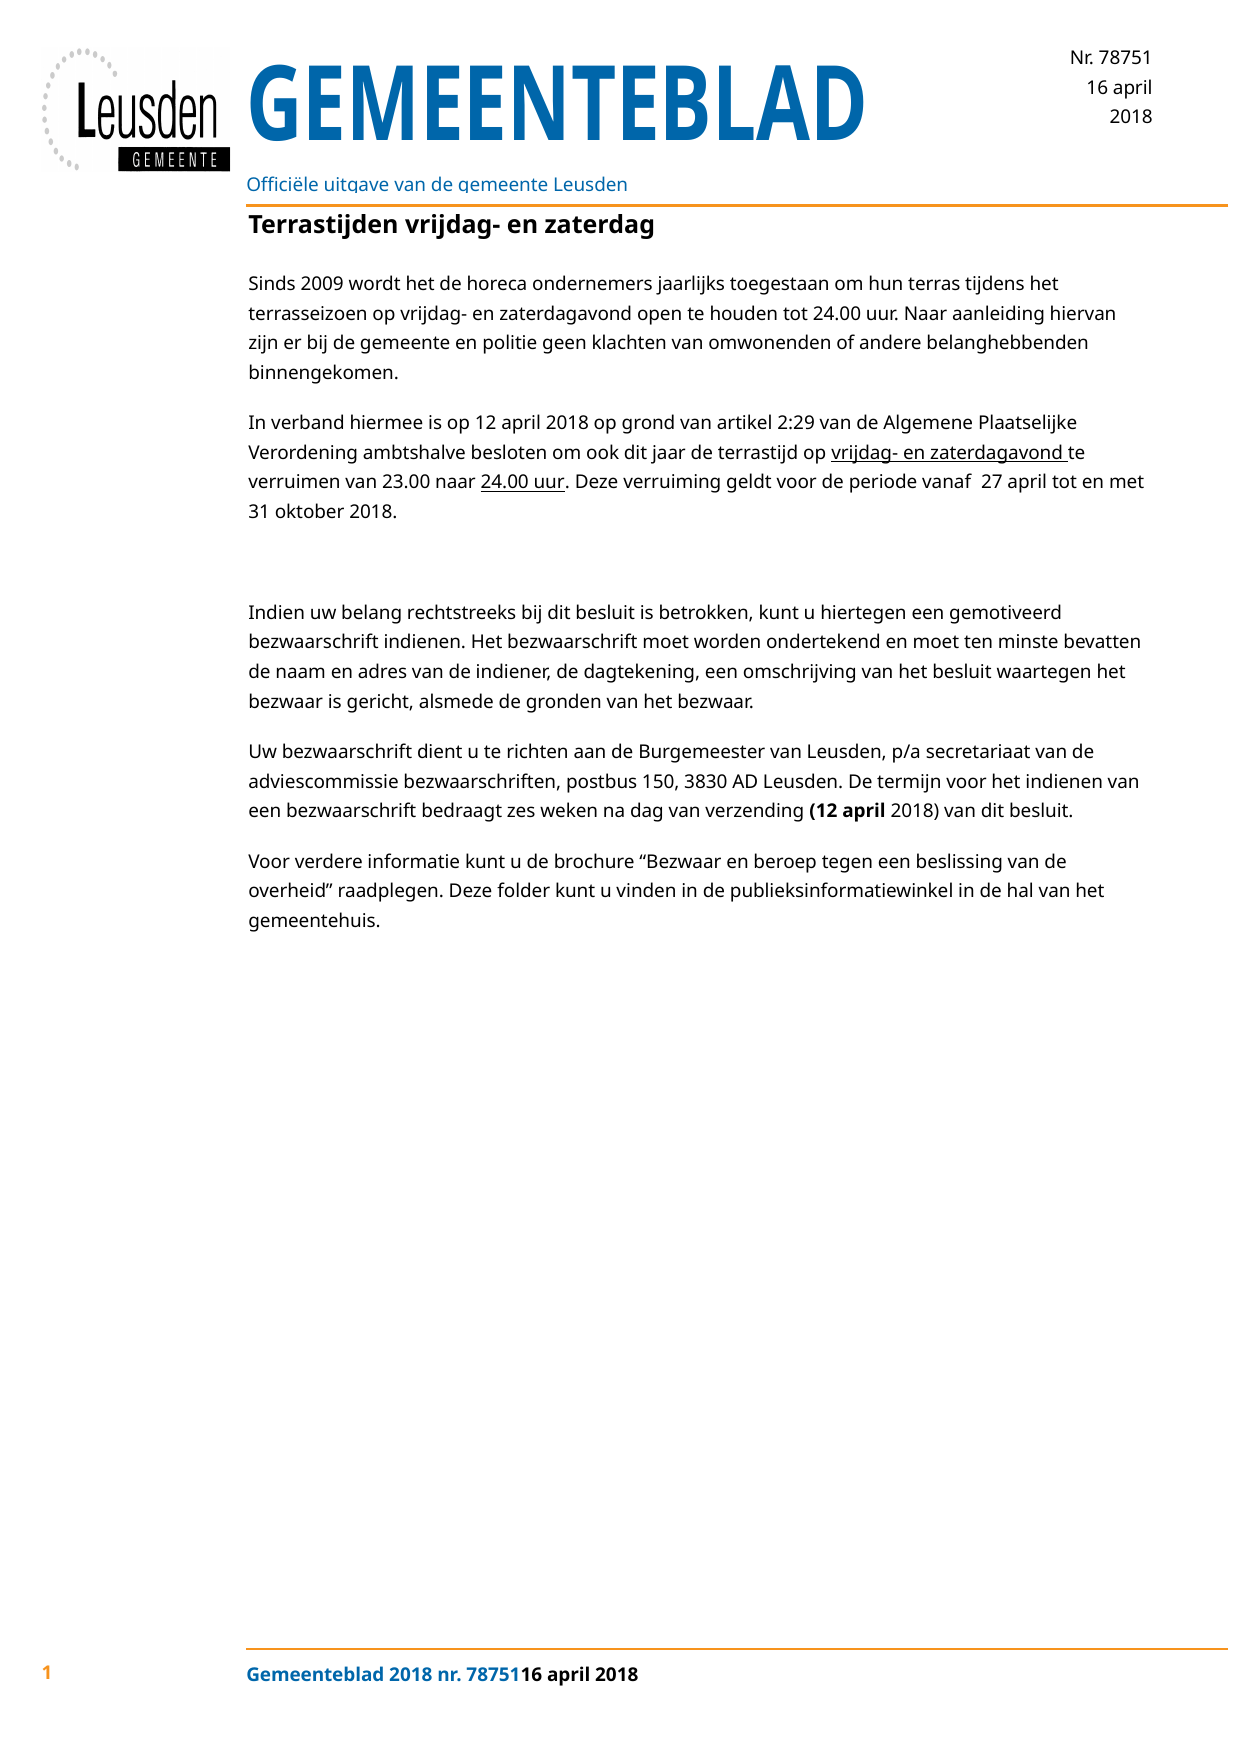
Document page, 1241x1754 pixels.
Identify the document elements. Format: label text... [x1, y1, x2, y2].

text Sinds 2009 wordt het de horeca ondernemers jaarlijks toegestaan om hun terras tijdens het terrasseizoen op vrijdag- en zaterdagavond open te houden tot 24.00 uur. Naar aanleiding hiervan zijn er bij de gemeente en politie geen klachten van omwonenden of andere belanghebbenden binnengekomen. [248, 270, 1152, 385]
text Uw bezwaarschrift dient u te richten aan de Burgemeester van Leusden, p/a secretariaat van de adviescommissie bezwaarschriften, postbus 150, 3830 AD Leusden. De termijn voor het indienen van een bezwaarschrift bedraagt zes weken na dag van verzending (12 april 2018) van dit besluit. [248, 738, 1152, 823]
text Voor verdere informatie kunt u de brochure “Bezwaar en beroep tegen een beslissing van de overheid” raadplegen. Deze folder kunt u vinden in de publieksinformatiewinkel in de hal van het gemeentehuis. [248, 848, 1152, 933]
picture [41, 47, 231, 172]
text Terrastijden vrijdag- en zaterdag [248, 207, 1152, 241]
text In verband hiermee is op 12 april 2018 op grond van artikel 2:29 van de Algemene Plaatselijke Verordening ambtshalve besloten om ook dit jaar de terrastijd op vrijdag- en zaterdagavond te verruimen van 23.00 naar 24.00 uur. Deze verruiming geldt voor de periode vanaf 27 april tot en met 31 oktober 2018. [248, 409, 1152, 524]
text Indien uw belang rechtstreeks bij dit besluit is betrokken, kunt u hiertegen een gemotiveerd bezwaarschrift indienen. Het bezwaarschrift moet worden ondertekend en moet ten minste bevatten de naam en adres van de indiener, de dagtekening, een omschrijving van het besluit waartegen het bezwaar is gericht, alsmede de gronden van het bezwaar. [248, 599, 1152, 713]
